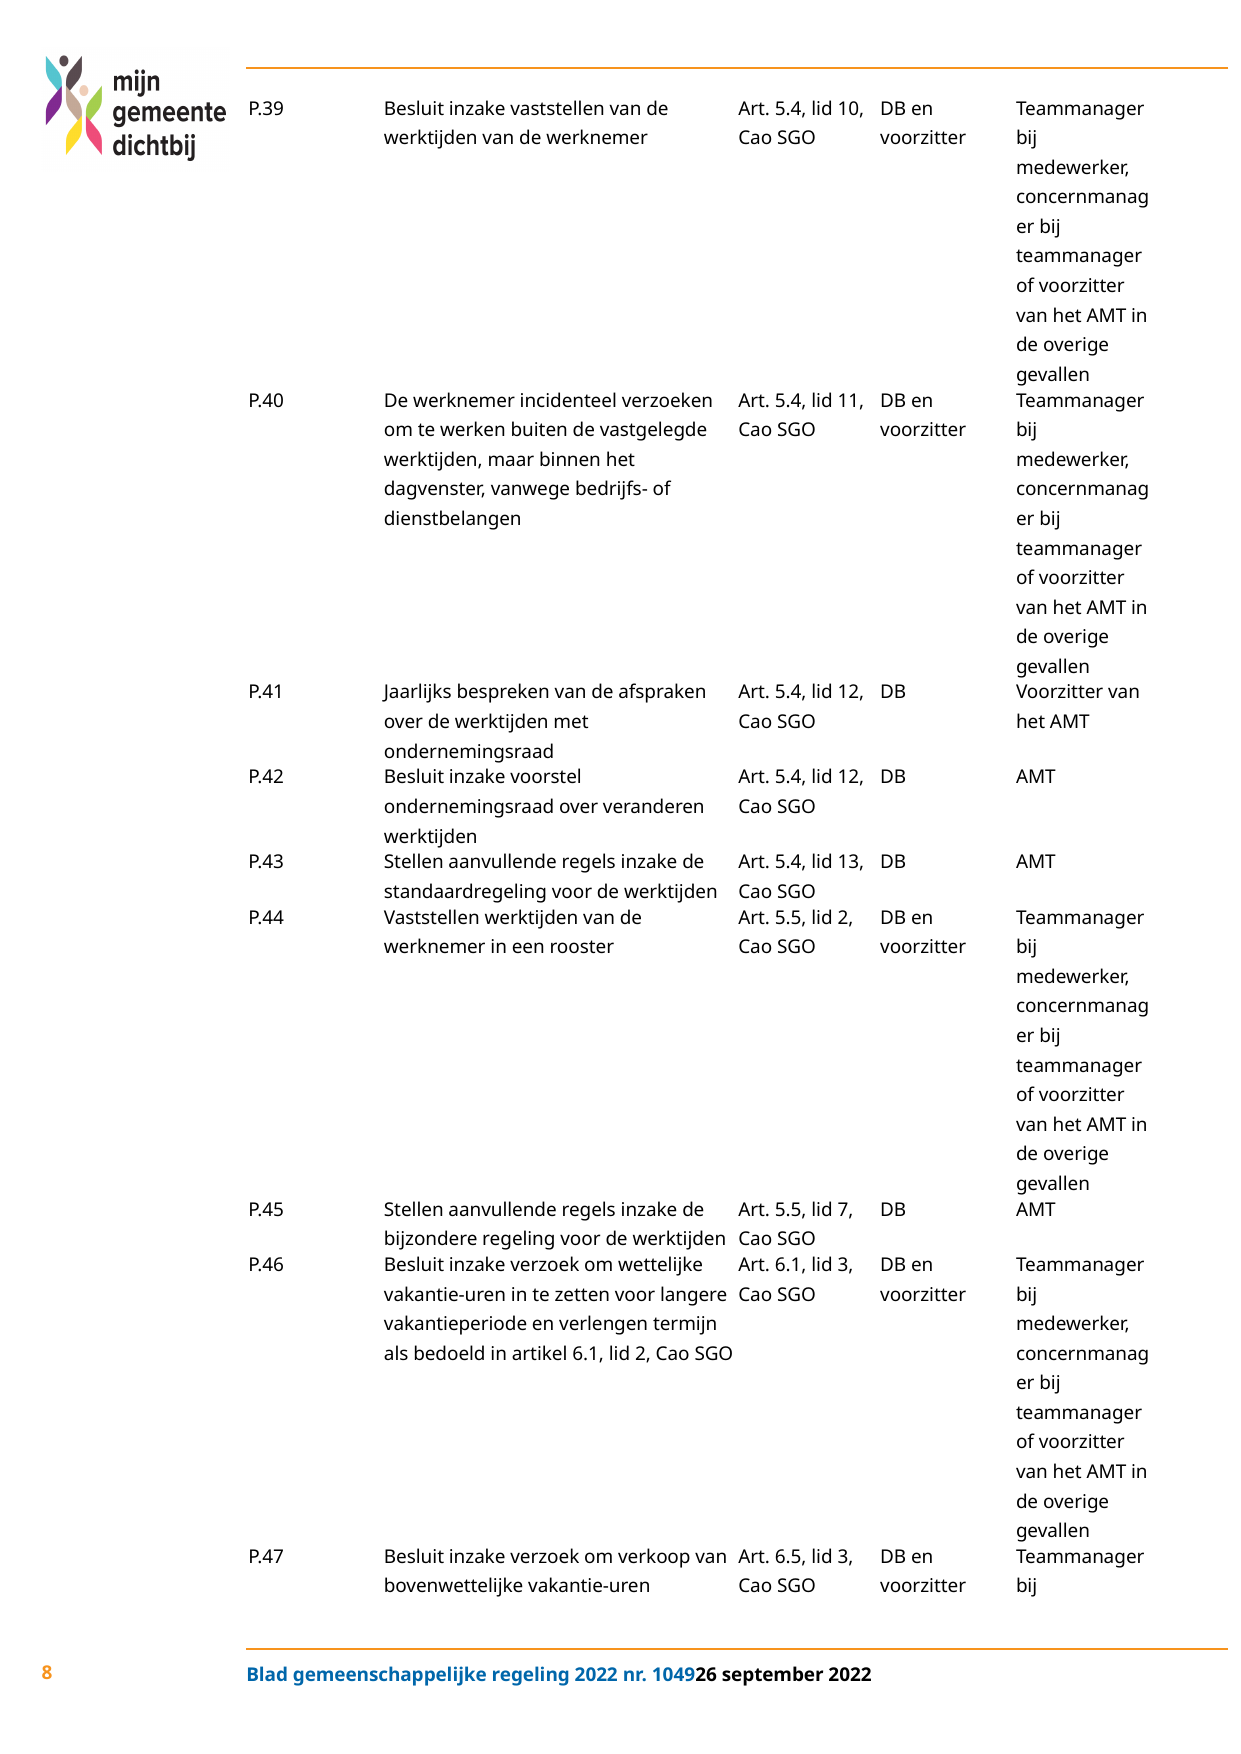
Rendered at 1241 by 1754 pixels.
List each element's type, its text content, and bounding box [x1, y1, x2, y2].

table_cell P.46 [248, 1251, 384, 1543]
table_cell DB [880, 764, 1016, 848]
table_cell Stellen aanvullende regels inzake de standaardregeling voor de werktijden [384, 849, 738, 904]
table_cell Teammanager bij medewerker, concernmanager bij teammanager of voorzitter van het AMT in de overige gevallen [1016, 95, 1152, 387]
table_cell P.41 [248, 679, 384, 764]
table_cell Art. 5.4, lid 13, Cao SGO [738, 849, 880, 904]
picture [41, 47, 231, 172]
table_cell P.43 [248, 849, 384, 904]
table_cell P.42 [248, 764, 384, 848]
table_cell DB en voorzitter [880, 1543, 1016, 1598]
table_cell P.45 [248, 1196, 384, 1251]
table_cell Teammanager bij [1016, 1543, 1152, 1598]
table_cell DB [880, 679, 1016, 764]
table_cell Vaststellen werktijden van de werknemer in een rooster [384, 904, 738, 1196]
table_cell Art. 6.1, lid 3, Cao SGO [738, 1251, 880, 1543]
table_cell DB en voorzitter [880, 1251, 1016, 1543]
table_cell DB [880, 1196, 1016, 1251]
table_cell DB en voorzitter [880, 95, 1016, 387]
table_cell Art. 6.5, lid 3, Cao SGO [738, 1543, 880, 1598]
table_cell P.44 [248, 904, 384, 1196]
table_cell Teammanager bij medewerker, concernmanager bij teammanager of voorzitter van het AMT in de overige gevallen [1016, 904, 1152, 1196]
table_cell Art. 5.5, lid 2, Cao SGO [738, 904, 880, 1196]
table_cell DB en voorzitter [880, 387, 1016, 679]
table_cell Stellen aanvullende regels inzake de bijzondere regeling voor de werktijden [384, 1196, 738, 1251]
table_cell P.39 [248, 95, 384, 387]
table_cell Teammanager bij medewerker, concernmanager bij teammanager of voorzitter van het AMT in de overige gevallen [1016, 387, 1152, 679]
table_cell AMT [1016, 764, 1152, 848]
table_cell Teammanager bij medewerker, concernmanager bij teammanager of voorzitter van het AMT in de overige gevallen [1016, 1251, 1152, 1543]
table_cell Jaarlijks bespreken van de afspraken over de werktijden met ondernemingsraad [384, 679, 738, 764]
table_cell Art. 5.4, lid 11, Cao SGO [738, 387, 880, 679]
table_cell Besluit inzake vaststellen van de werktijden van de werknemer [384, 95, 738, 387]
table_cell DB en voorzitter [880, 904, 1016, 1196]
table_cell De werknemer incidenteel verzoeken om te werken buiten de vastgelegde werktijden, maar binnen het dagvenster, vanwege bedrijfs- of dienstbelangen [384, 387, 738, 679]
table_cell P.40 [248, 387, 384, 679]
table_cell Voorzitter van het AMT [1016, 679, 1152, 764]
table_cell DB [880, 849, 1016, 904]
table_cell Art. 5.4, lid 10, Cao SGO [738, 95, 880, 387]
table_cell Besluit inzake verzoek om verkoop van bovenwettelijke vakantie-uren [384, 1543, 738, 1598]
table_cell Besluit inzake voorstel ondernemingsraad over veranderen werktijden [384, 764, 738, 848]
table_cell P.47 [248, 1543, 384, 1598]
table_cell AMT [1016, 1196, 1152, 1251]
table_cell Art. 5.4, lid 12, Cao SGO [738, 679, 880, 764]
table_cell AMT [1016, 849, 1152, 904]
table_cell Art. 5.5, lid 7, Cao SGO [738, 1196, 880, 1251]
table_cell Besluit inzake verzoek om wettelijke vakantie-uren in te zetten voor langere vakantieperiode en verlengen termijn als bedoeld in artikel 6.1, lid 2, Cao SGO [384, 1251, 738, 1543]
table_cell Art. 5.4, lid 12, Cao SGO [738, 764, 880, 848]
